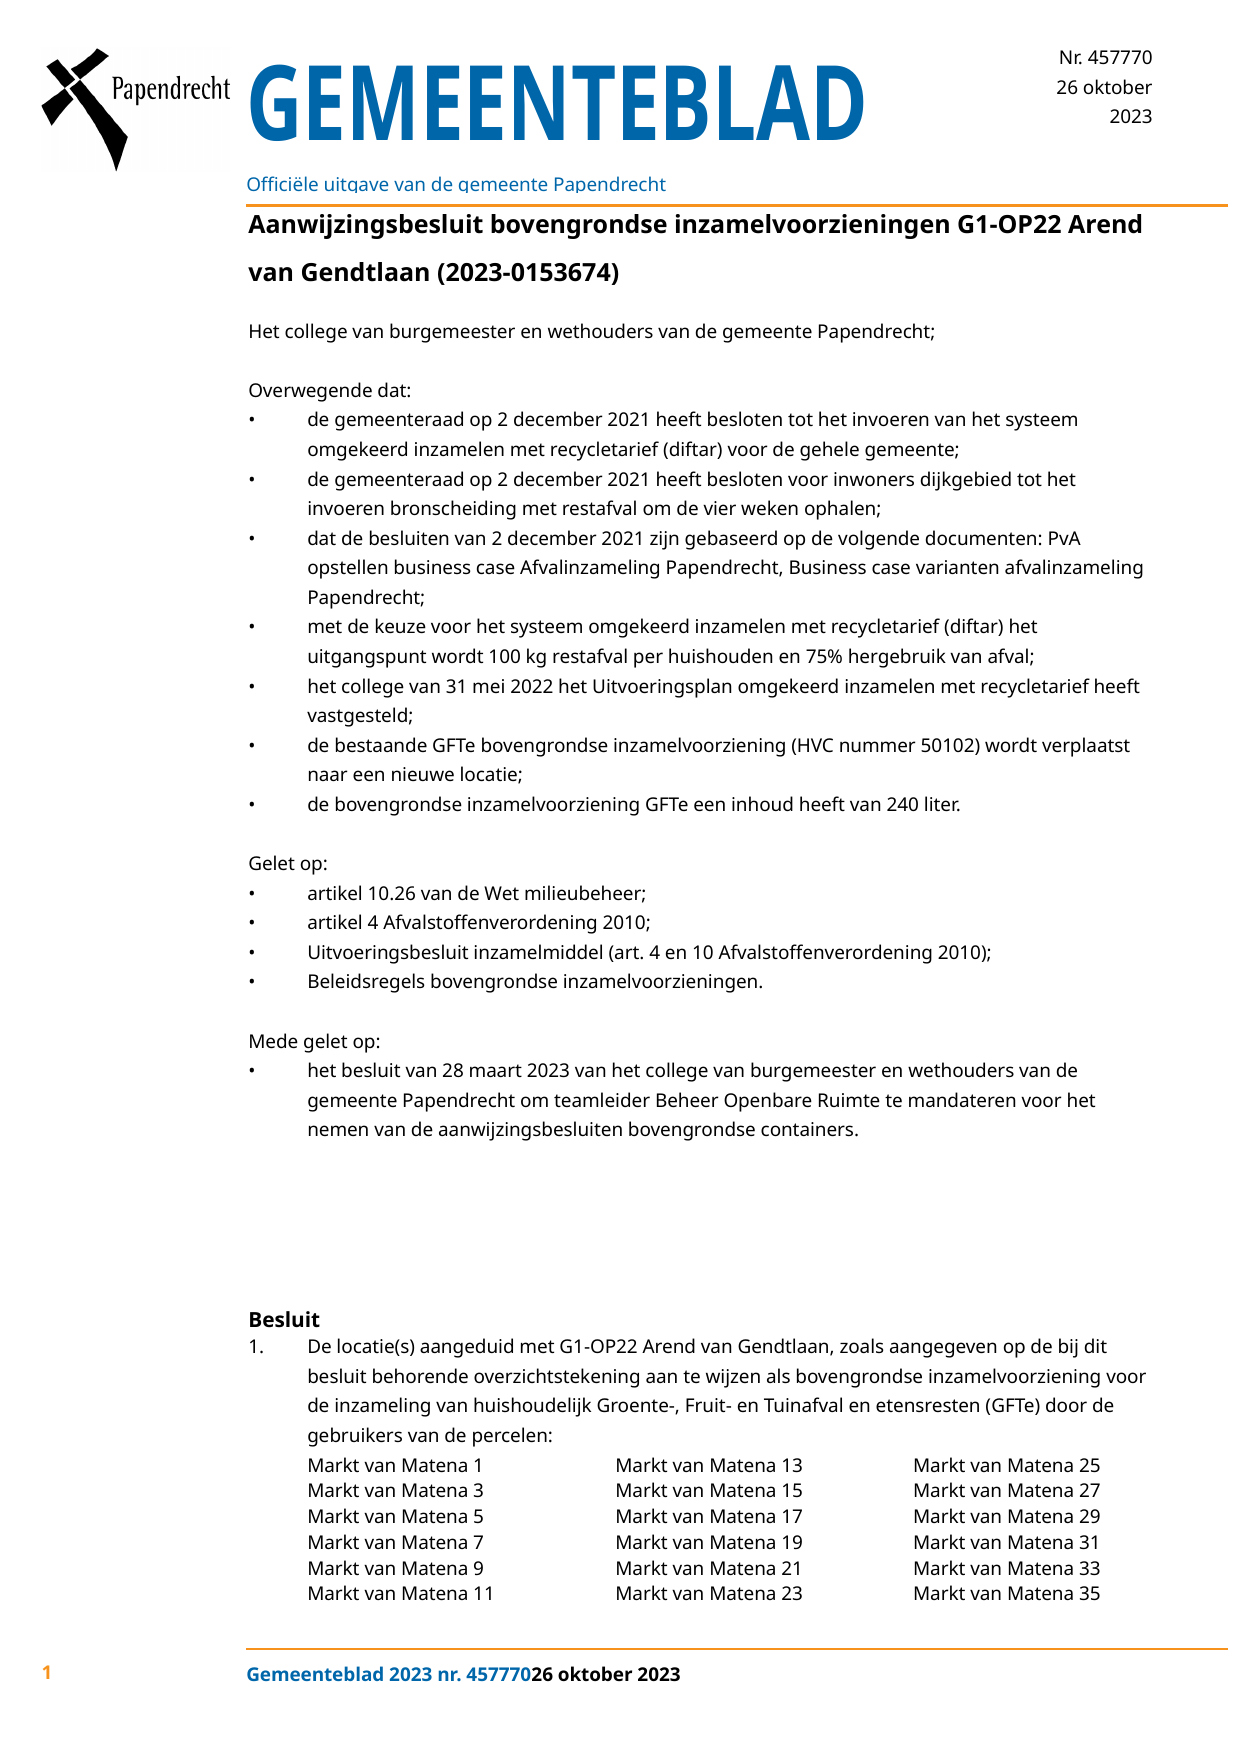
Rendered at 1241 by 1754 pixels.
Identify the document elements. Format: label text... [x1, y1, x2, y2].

table_cell Markt van Matena 23 [556, 1581, 854, 1606]
text Het college van burgemeester en wethouders van de gemeente Papendrecht; [248, 318, 1152, 344]
list de bovengrondse inzamelvoorziening GFTe een inhoud heeft van 240 liter. [248, 791, 1152, 817]
table_cell Markt van Matena 33 [854, 1555, 1152, 1581]
list het college van 31 mei 2022 het Uitvoeringsplan omgekeerd inzamelen met recycletarief heeft vastgesteld; [248, 673, 1152, 728]
table_cell Markt van Matena 31 [854, 1529, 1152, 1555]
text Gelet op: [248, 850, 1152, 876]
list de bestaande GFTe bovengrondse inzamelvoorziening (HVC nummer 50102) wordt verplaatst naar een nieuwe locatie; [248, 732, 1152, 787]
table_cell Markt van Matena 27 [854, 1478, 1152, 1503]
table_cell Markt van Matena 35 [854, 1581, 1152, 1606]
table_cell Markt van Matena 15 [556, 1478, 854, 1503]
list de gemeenteraad op 2 december 2021 heeft besloten voor inwoners dijkgebied tot het invoeren bronscheiding met restafval om de vier weken ophalen; [248, 466, 1152, 521]
list dat de besluiten van 2 december 2021 zijn gebaseerd op de volgende documenten: PvA opstellen business case Afvalinzameling Papendrecht, Business case varianten afvalinzameling Papendrecht; [248, 525, 1152, 610]
table_header Markt van Matena 25 [854, 1452, 1152, 1478]
list artikel 10.26 van de Wet milieubeheer; [248, 880, 1152, 906]
table_cell Markt van Matena 21 [556, 1555, 854, 1581]
list De locatie(s) aangeduid met G1-OP22 Arend van Gendtlaan, zoals aangegeven op de bij dit besluit behorende overzichtstekening aan te wijzen als bovengrondse inzamelvoorziening voor de inzameling van huishoudelijk Groente-, Fruit- en Tuinafval en etensresten (GFTe) door de gebruikers van de percelen: [248, 1333, 1152, 1448]
table_cell Markt van Matena 11 [248, 1581, 556, 1606]
list het besluit van 28 maart 2023 van het college van burgemeester en wethouders van de gemeente Papendrecht om teamleider Beheer Openbare Ruimte te mandateren voor het nemen van de aanwijzingsbesluiten bovengrondse containers. [248, 1057, 1152, 1142]
table_cell Markt van Matena 5 [248, 1504, 556, 1529]
list artikel 4 Afvalstoffenverordening 2010; [248, 909, 1152, 935]
text Overwegende dat: [248, 377, 1152, 403]
table_cell Markt van Matena 9 [248, 1555, 556, 1581]
list de gemeenteraad op 2 december 2021 heeft besloten tot het invoeren van het systeem omgekeerd inzamelen met recycletarief (diftar) voor de gehele gemeente; [248, 407, 1152, 462]
text Aanwijzingsbesluit bovengrondse inzamelvoorzieningen G1-OP22 Arend van Gendtlaan (2023-0153674) [248, 207, 1152, 288]
table_header Markt van Matena 1 [248, 1452, 556, 1478]
table_cell Markt van Matena 19 [556, 1529, 854, 1555]
table_cell Markt van Matena 17 [556, 1504, 854, 1529]
list met de keuze voor het systeem omgekeerd inzamelen met recycletarief (diftar) het uitgangspunt wordt 100 kg restafval per huishouden en 75% hergebruik van afval; [248, 614, 1152, 669]
table_cell Markt van Matena 29 [854, 1504, 1152, 1529]
list Beleidsregels bovengrondse inzamelvoorzieningen. [248, 969, 1152, 994]
table_header Markt van Matena 13 [556, 1452, 854, 1478]
picture [41, 47, 231, 172]
text Mede gelet op: [248, 1028, 1152, 1054]
text Besluit [248, 1305, 1152, 1333]
table_cell Markt van Matena 7 [248, 1529, 556, 1555]
table_cell Markt van Matena 3 [248, 1478, 556, 1503]
list Uitvoeringsbesluit inzamelmiddel (art. 4 en 10 Afvalstoffenverordening 2010); [248, 939, 1152, 965]
